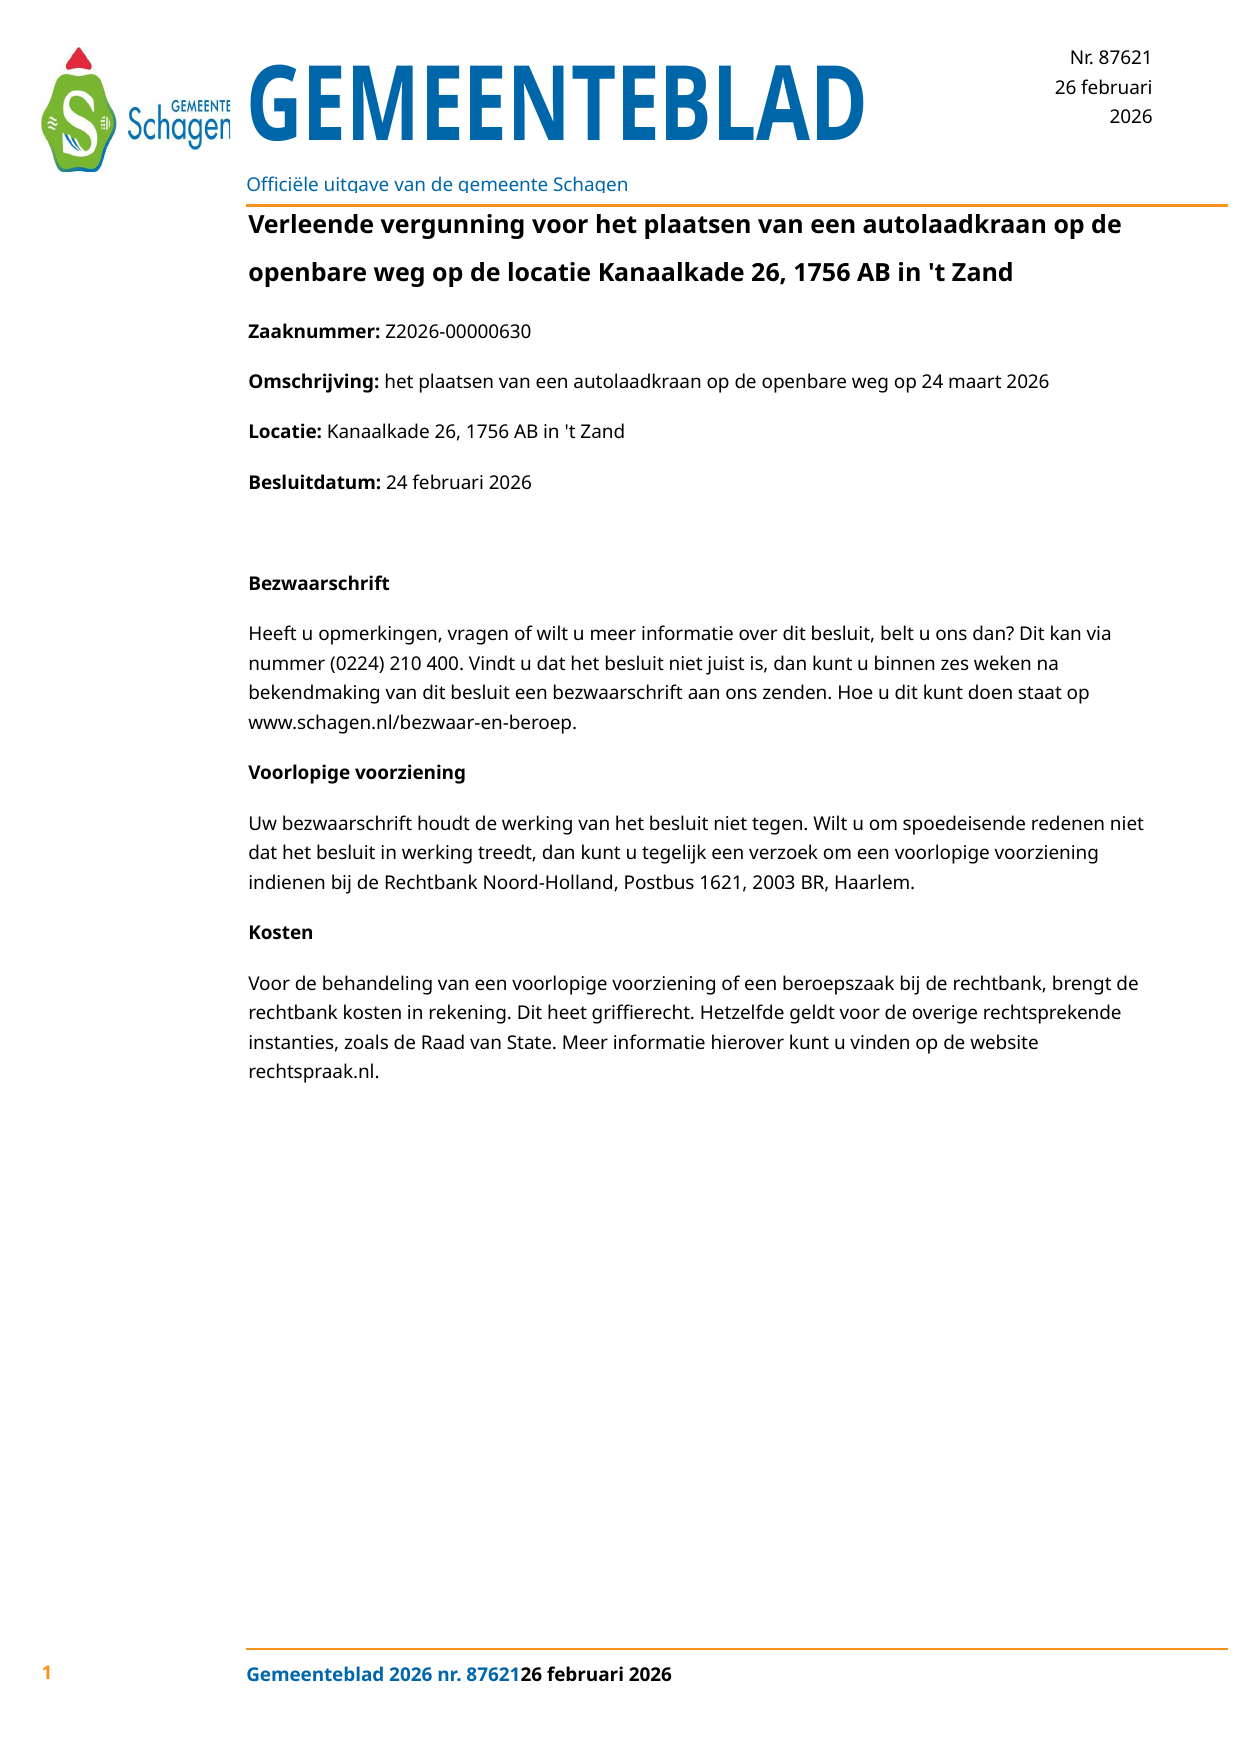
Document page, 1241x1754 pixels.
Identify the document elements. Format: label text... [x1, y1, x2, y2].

text Voorlopige voorziening [248, 759, 1152, 785]
text Uw bezwaarschrift houdt de werking van het besluit niet tegen. Wilt u om spoedeisende redenen niet dat het besluit in werking treedt, dan kunt u tegelijk een verzoek om een voorlopige voorziening indienen bij de Rechtbank Noord-Holland, Postbus 1621, 2003 BR, Haarlem. [248, 810, 1152, 895]
text Besluitdatum: 24 februari 2026 [248, 469, 1152, 495]
text Bezwaarschrift [248, 570, 1152, 596]
text Kosten [248, 919, 1152, 945]
text Omschrijving: het plaatsen van een autolaadkraan op de openbare weg op 24 maart 2026 [248, 368, 1152, 394]
text Zaaknummer: Z2026-00000630 [248, 318, 1152, 344]
picture [41, 47, 231, 172]
text Voor de behandeling van een voorlopige voorziening of een beroepszaak bij de rechtbank, brengt de rechtbank kosten in rekening. Dit heet griffierecht. Hetzelfde geldt voor de overige rechtsprekende instanties, zoals de Raad van State. Meer informatie hierover kunt u vinden op de website rechtspraak.nl. [248, 970, 1152, 1084]
text Heeft u opmerkingen, vragen of wilt u meer informatie over dit besluit, belt u ons dan? Dit kan via nummer (0224) 210 400. Vindt u dat het besluit niet juist is, dan kunt u binnen zes weken na bekendmaking van dit besluit een bezwaarschrift aan ons zenden. Hoe u dit kunt doen staat op www.schagen.nl/bezwaar-en-beroep. [248, 620, 1152, 735]
text Locatie: Kanaalkade 26, 1756 AB in 't Zand [248, 419, 1152, 444]
text Verleende vergunning voor het plaatsen van een autolaadkraan op de openbare weg op de locatie Kanaalkade 26, 1756 AB in 't Zand [248, 207, 1152, 288]
